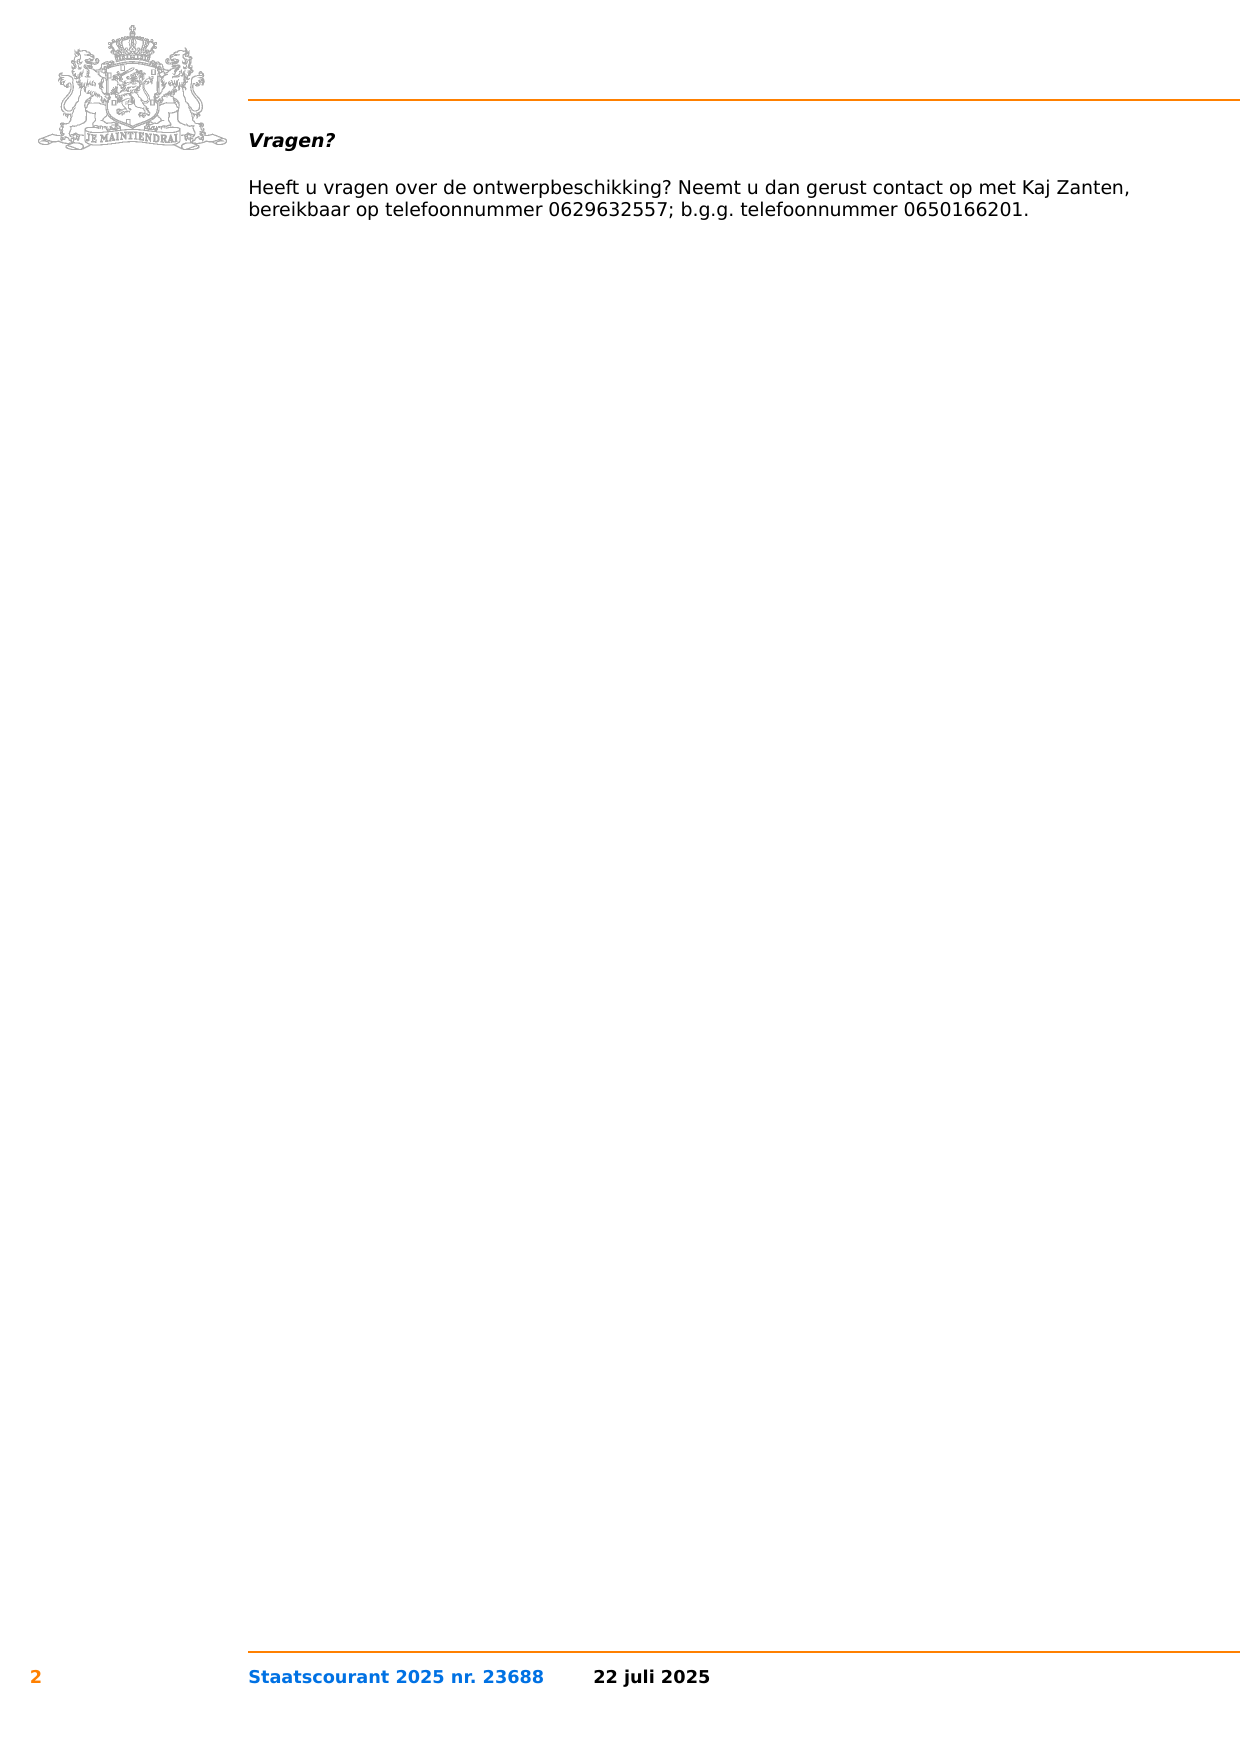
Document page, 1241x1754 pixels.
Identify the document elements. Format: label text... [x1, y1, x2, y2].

picture [38, 25, 227, 150]
subtitle Vragen? [248, 130, 1163, 152]
text Heeft u vragen over de ontwerpbeschikking? Neemt u dan gerust contact op met Kaj Zanten, bereikbaar op telefoonnummer 0629632557; b.g.g. telefoonnummer 0650166201. [248, 177, 1163, 221]
